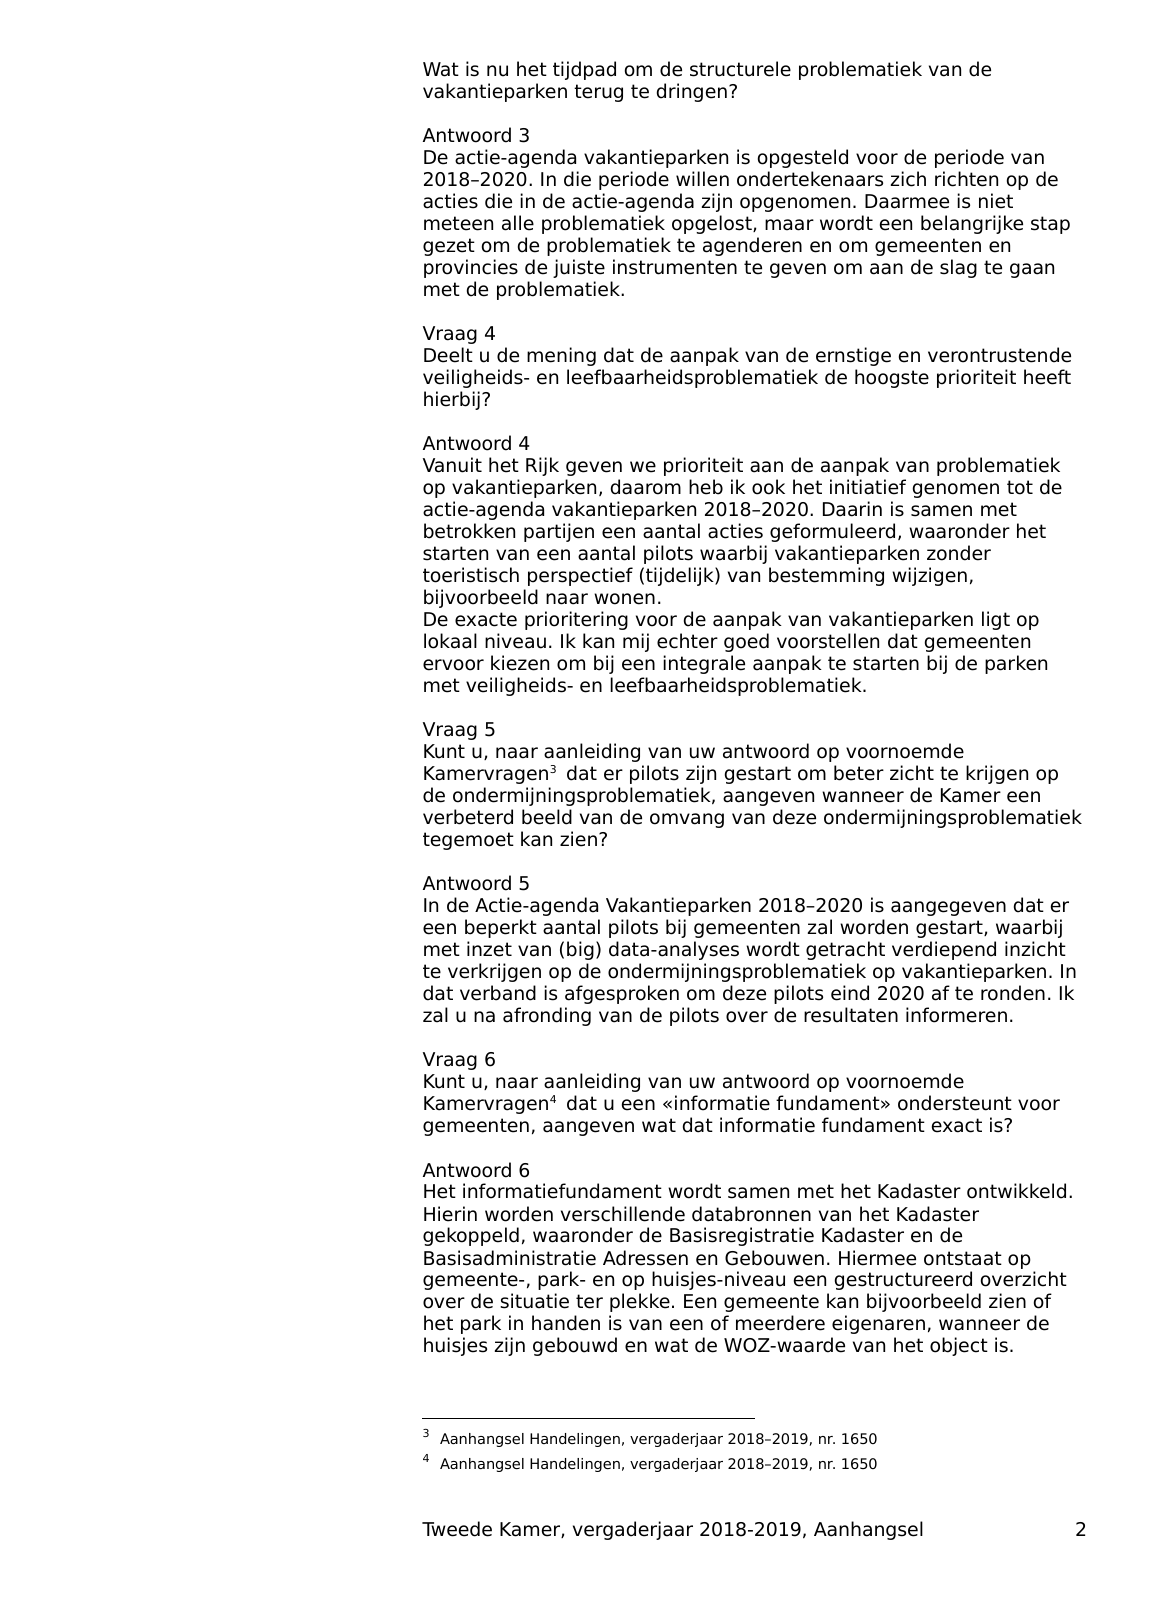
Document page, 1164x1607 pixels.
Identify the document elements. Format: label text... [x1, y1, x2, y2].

text Vraag 6 [422, 1049, 1087, 1071]
text Antwoord 3 [422, 125, 1087, 147]
text Vraag 4 [422, 323, 1087, 345]
text Aanhangsel Handelingen, vergaderjaar 2018–2019, nr. 1650 [422, 1452, 1087, 1474]
text Antwoord 6 [422, 1159, 1087, 1181]
text Kunt u, naar aanleiding van uw antwoord op voornoemde Kamervragen dat u een «informatie fundament» ondersteunt voor gemeenten, aangeven wat dat informatie fundament exact is? [422, 1071, 1087, 1137]
text De actie-agenda vakantieparken is opgesteld voor de periode van 2018–2020. In die periode willen ondertekenaars zich richten op de acties die in de actie-agenda zijn opgenomen. Daarmee is niet meteen alle problematiek opgelost, maar wordt een belangrijke stap gezet om de problematiek te agenderen en om gemeenten en provincies de juiste instrumenten te geven om aan de slag te gaan met de problematiek. [422, 147, 1087, 301]
text Antwoord 4 [422, 433, 1087, 455]
text Deelt u de mening dat de aanpak van de ernstige en verontrustende veiligheids- en leefbaarheidsproblematiek de hoogste prioriteit heeft hierbij? [422, 345, 1087, 411]
text Kunt u, naar aanleiding van uw antwoord op voornoemde Kamervragen dat er pilots zijn gestart om beter zicht te krijgen op de ondermijningsproblematiek, aangeven wanneer de Kamer een verbeterd beeld van de omvang van deze ondermijningsproblematiek tegemoet kan zien? [422, 741, 1087, 851]
text Wat is nu het tijdpad om de structurele problematiek van de vakantieparken terug te dringen? [422, 59, 1087, 103]
text Vraag 5 [422, 719, 1087, 741]
text Het informatiefundament wordt samen met het Kadaster ontwikkeld. Hierin worden verschillende databronnen van het Kadaster gekoppeld, waaronder de Basisregistratie Kadaster en de Basisadministratie Adressen en Gebouwen. Hiermee ontstaat op gemeente-, park- en op huisjes-niveau een gestructureerd overzicht over de situatie ter plekke. Een gemeente kan bijvoorbeeld zien of het park in handen is van een of meerdere eigenaren, wanneer de huisjes zijn gebouwd en wat de WOZ-waarde van het object is. [422, 1181, 1087, 1357]
text Antwoord 5 [422, 873, 1087, 895]
text Vanuit het Rijk geven we prioriteit aan de aanpak van problematiek op vakantieparken, daarom heb ik ook het initiatief genomen tot de actie-agenda vakantieparken 2018–2020. Daarin is samen met betrokken partijen een aantal acties geformuleerd, waaronder het starten van een aantal pilots waarbij vakantieparken zonder toeristisch perspectief (tijdelijk) van bestemming wijzigen, bijvoorbeeld naar wonen. [422, 455, 1087, 609]
text In de Actie-agenda Vakantieparken 2018–2020 is aangegeven dat er een beperkt aantal pilots bij gemeenten zal worden gestart, waarbij met inzet van (big) data-analyses wordt getracht verdiepend inzicht te verkrijgen op de ondermijningsproblematiek op vakantieparken. In dat verband is afgesproken om deze pilots eind 2020 af te ronden. Ik zal u na afronding van de pilots over de resultaten informeren. [422, 895, 1087, 1027]
text Aanhangsel Handelingen, vergaderjaar 2018–2019, nr. 1650 [422, 1427, 1087, 1449]
text De exacte prioritering voor de aanpak van vakantieparken ligt op lokaal niveau. Ik kan mij echter goed voorstellen dat gemeenten ervoor kiezen om bij een integrale aanpak te starten bij de parken met veiligheids- en leefbaarheidsproblematiek. [422, 609, 1087, 697]
